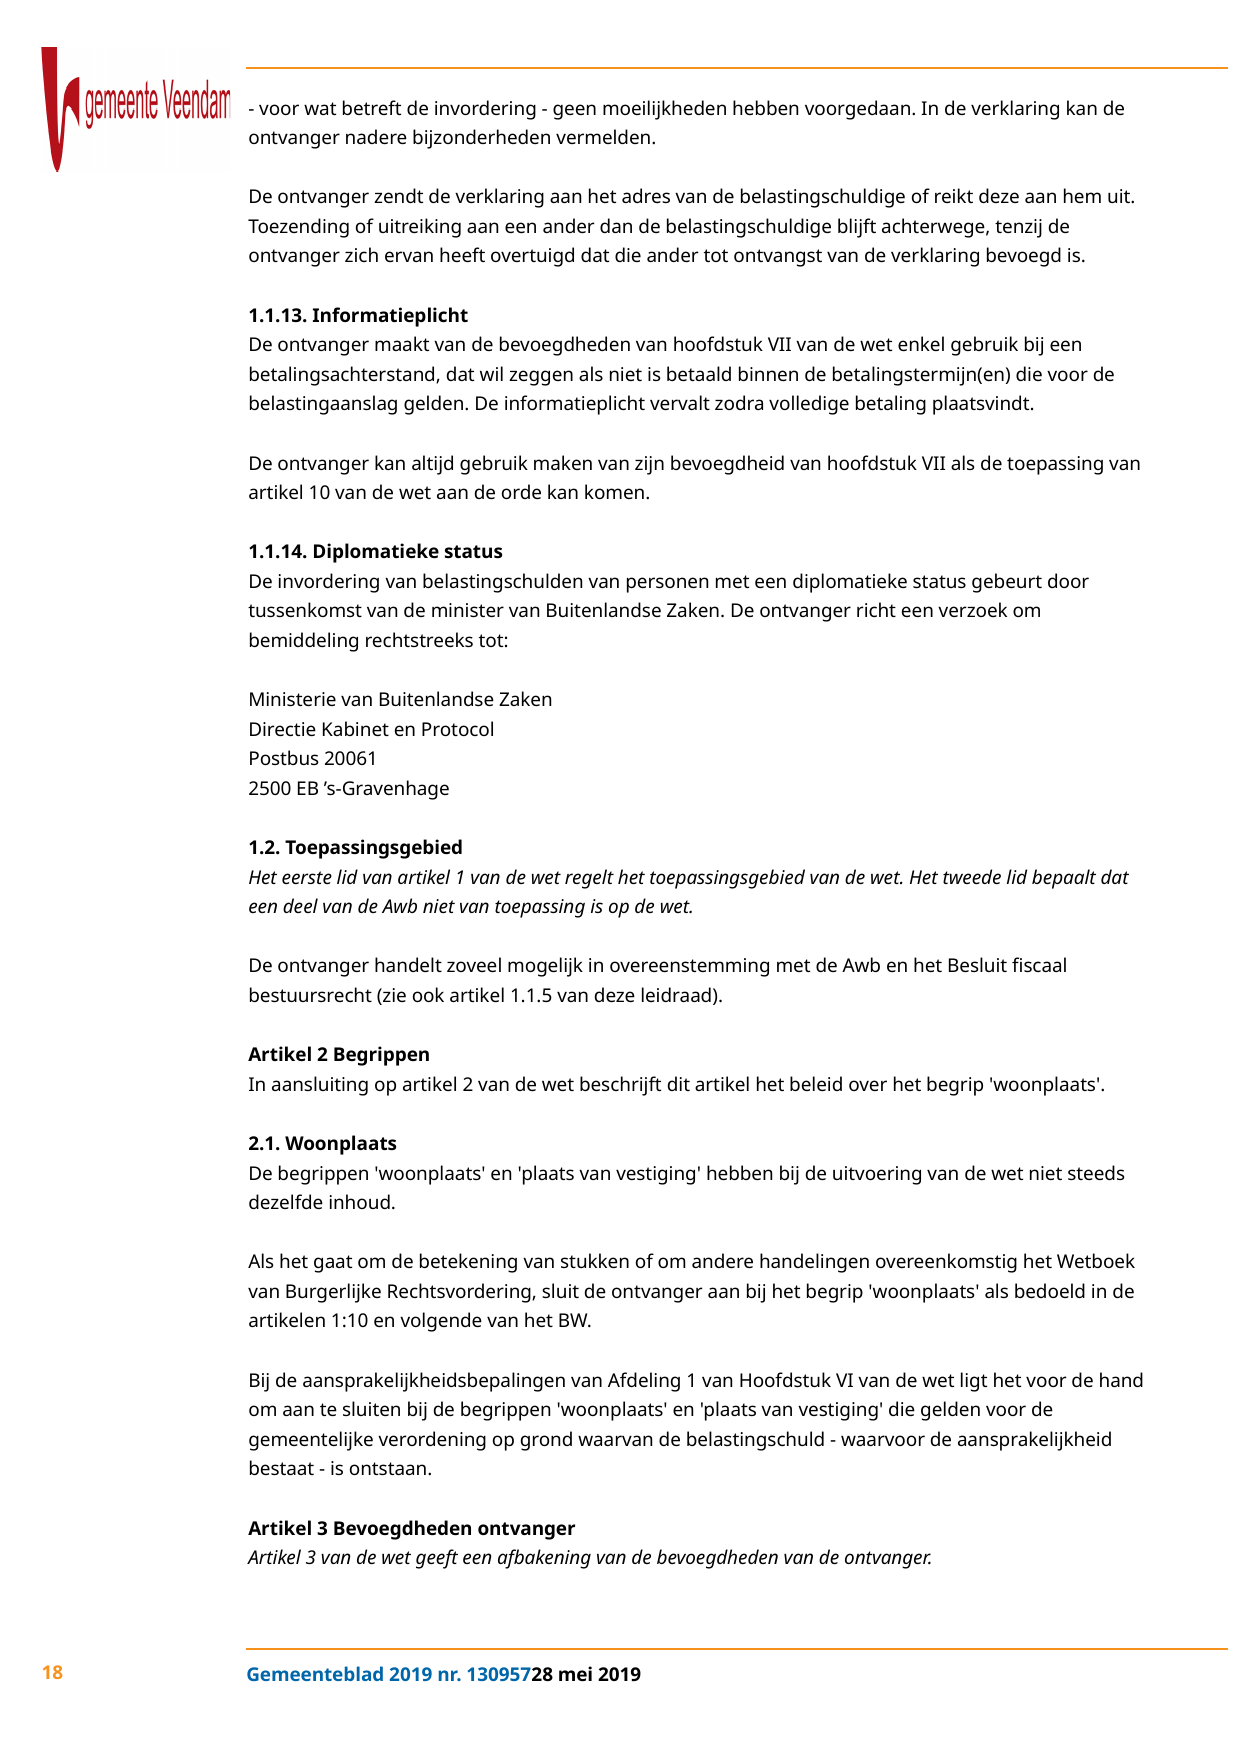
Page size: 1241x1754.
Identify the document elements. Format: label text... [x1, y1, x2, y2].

text Artikel 2 Begrippen [248, 1041, 1152, 1067]
text In aansluiting op artikel 2 van de wet beschrijft dit artikel het beleid over het begrip 'woonplaats'. [248, 1071, 1152, 1097]
text 2500 EB ’s-Gravenhage [248, 775, 1152, 801]
text Als het gaat om de betekening van stukken of om andere handelingen overeenkomstig het Wetboek van Burgerlijke Rechtsvordering, sluit de ontvanger aan bij het begrip 'woonplaats' als bedoeld in de artikelen 1:10 en volgende van het BW. [248, 1248, 1152, 1333]
text 1.1.14. Diplomatieke status [248, 538, 1152, 564]
text 2.1. Woonplaats [248, 1130, 1152, 1156]
text Bij de aansprakelijkheidsbepalingen van Afdeling 1 van Hoofdstuk VI van de wet ligt het voor de hand om aan te sluiten bij de begrippen 'woonplaats' en 'plaats van vestiging' die gelden voor de gemeentelijke verordening op grond waarvan de belastingschuld - waarvoor de aansprakelijkheid bestaat - is ontstaan. [248, 1367, 1152, 1481]
text 1.1.13. Informatieplicht [248, 302, 1152, 328]
text De ontvanger kan altijd gebruik maken van zijn bevoegdheid van hoofdstuk VII als de toepassing van artikel 10 van de wet aan de orde kan komen. [248, 450, 1152, 505]
text Ministerie van Buitenlandse Zaken [248, 686, 1152, 712]
text Directie Kabinet en Protocol [248, 716, 1152, 742]
text De invordering van belastingschulden van personen met een diplomatieke status gebeurt door tussenkomst van de minister van Buitenlandse Zaken. De ontvanger richt een verzoek om bemiddeling rechtstreeks tot: [248, 568, 1152, 653]
text Postbus 20061 [248, 746, 1152, 771]
text De ontvanger zendt de verklaring aan het adres van de belastingschuldige of reikt deze aan hem uit. Toezending of uitreiking aan een ander dan de belastingschuldige blijft achterwege, tenzij de ontvanger zich ervan heeft overtuigd dat die ander tot ontvangst van de verklaring bevoegd is. [248, 183, 1152, 268]
picture [41, 47, 231, 172]
text 1.2. Toepassingsgebied [248, 834, 1152, 860]
text De ontvanger handelt zoveel mogelijk in overeenstemming met de Awb en het Besluit fiscaal bestuursrecht (zie ook artikel 1.1.5 van deze leidraad). [248, 953, 1152, 1008]
text Artikel 3 van de wet geeft een afbakening van de bevoegdheden van de ontvanger. [248, 1544, 1152, 1570]
text - voor wat betreft de invordering - geen moeilijkheden hebben voorgedaan. In de verklaring kan de ontvanger nadere bijzonderheden vermelden. [248, 95, 1152, 150]
text De begrippen 'woonplaats' en 'plaats van vestiging' hebben bij de uitvoering van de wet niet steeds dezelfde inhoud. [248, 1160, 1152, 1215]
text Artikel 3 Bevoegdheden ontvanger [248, 1515, 1152, 1541]
text Het eerste lid van artikel 1 van de wet regelt het toepassingsgebied van de wet. Het tweede lid bepaalt dat een deel van de Awb niet van toepassing is op de wet. [248, 864, 1152, 919]
text De ontvanger maakt van de bevoegdheden van hoofdstuk VII van de wet enkel gebruik bij een betalingsachterstand, dat wil zeggen als niet is betaald binnen de betalingstermijn(en) die voor de belastingaanslag gelden. De informatieplicht vervalt zodra volledige betaling plaatsvindt. [248, 331, 1152, 416]
